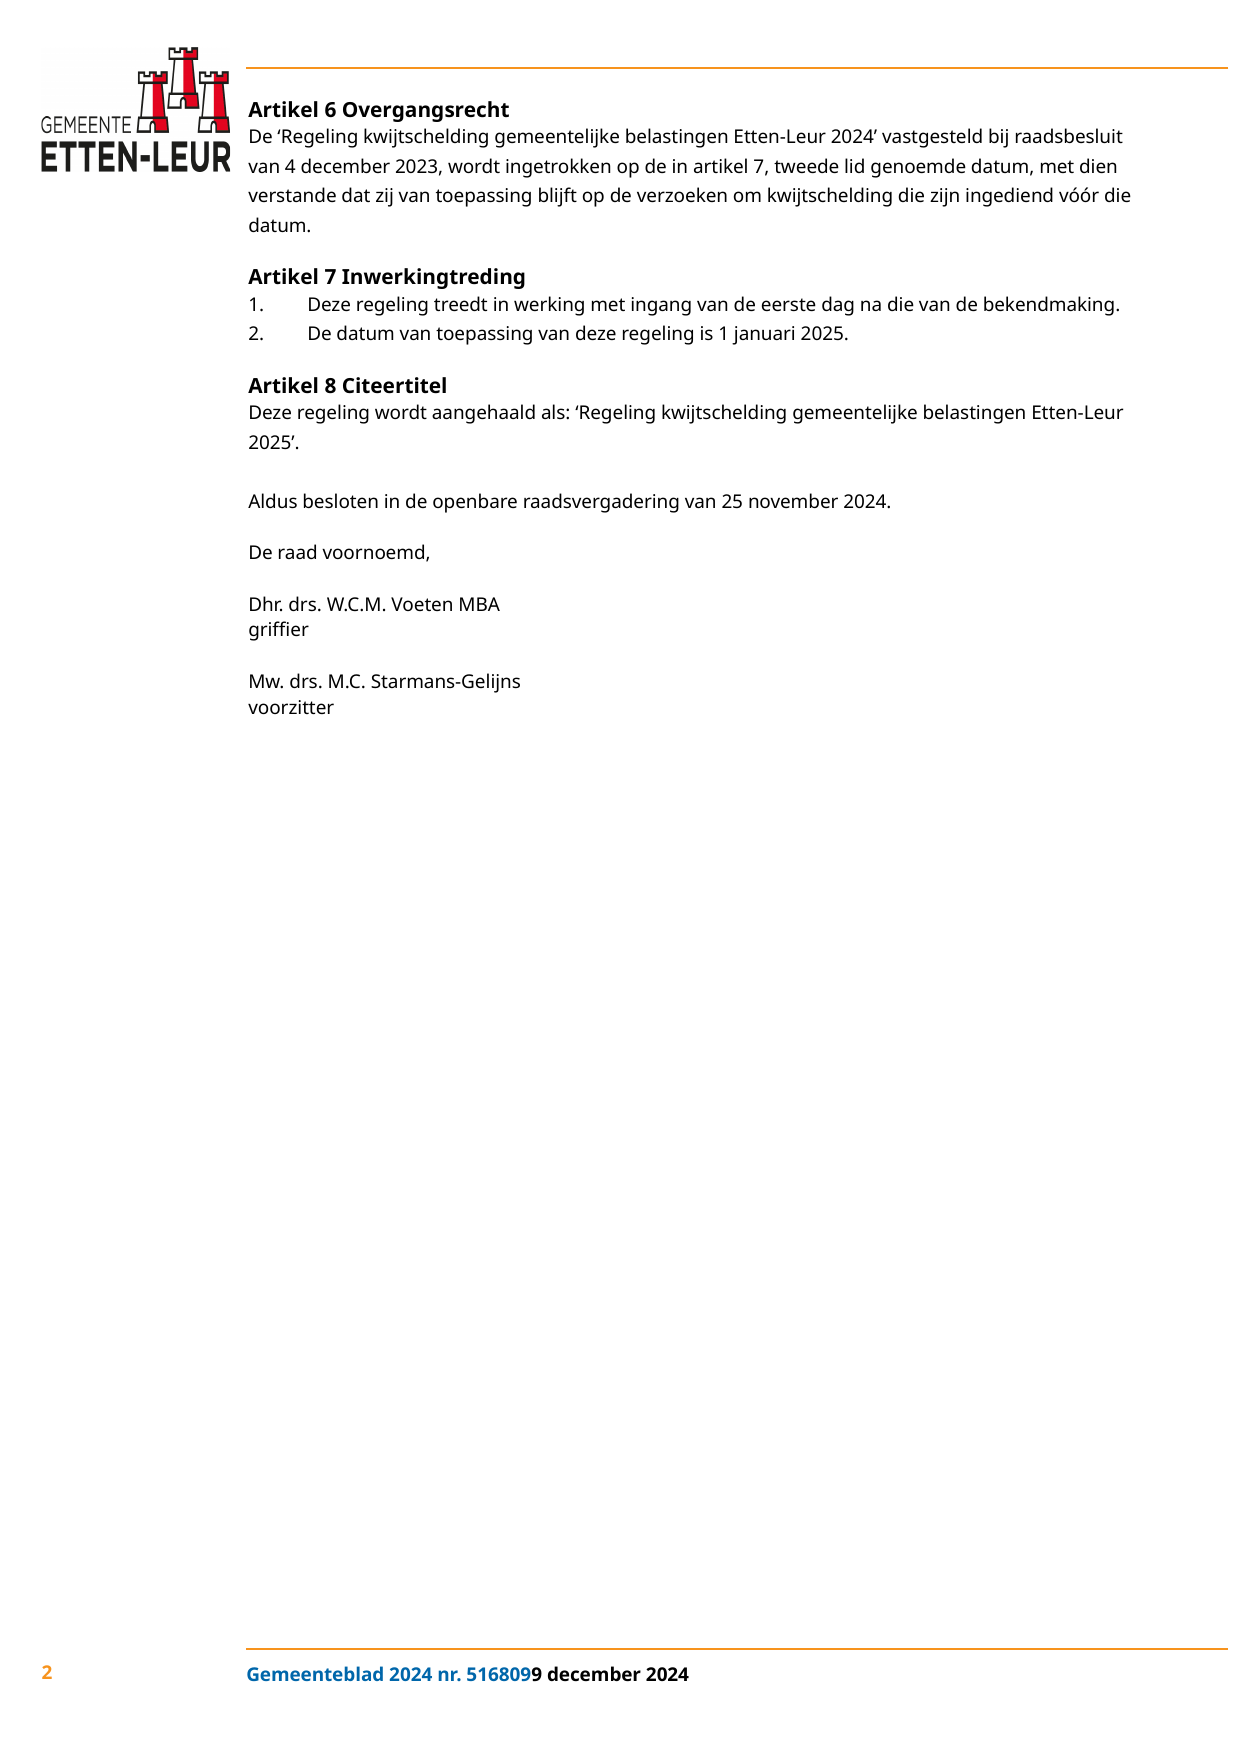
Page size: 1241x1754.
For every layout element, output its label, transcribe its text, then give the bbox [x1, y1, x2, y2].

picture [41, 47, 231, 172]
text voorzitter [248, 694, 1152, 719]
text Aldus besloten in de openbare raadsvergadering van 25 november 2024. [248, 488, 1152, 514]
text Artikel 6 Overgangsrecht [248, 95, 1152, 123]
text griffier [248, 617, 1152, 642]
text Artikel 8 Citeertitel [248, 371, 1152, 399]
text Artikel 7 Inwerkingtreding [248, 262, 1152, 291]
text Mw. drs. M.C. Starmans-Gelijns [248, 668, 1152, 694]
text De raad voornoemd, [248, 539, 1152, 565]
list Deze regeling treedt in werking met ingang van de eerste dag na die van de bekendmaking. [248, 291, 1152, 317]
text Dhr. drs. W.C.M. Voeten MBA [248, 591, 1152, 617]
list De datum van toepassing van deze regeling is 1 januari 2025. [248, 320, 1152, 346]
text De ‘Regeling kwijtschelding gemeentelijke belastingen Etten-Leur 2024’ vastgesteld bij raadsbesluit van 4 december 2023, wordt ingetrokken op de in artikel 7, tweede lid genoemde datum, met dien verstande dat zij van toepassing blijft op de verzoeken om kwijtschelding die zijn ingediend vóór die datum. [248, 123, 1152, 238]
text Deze regeling wordt aangehaald als: ‘Regeling kwijtschelding gemeentelijke belastingen Etten-Leur 2025’. [248, 399, 1152, 454]
